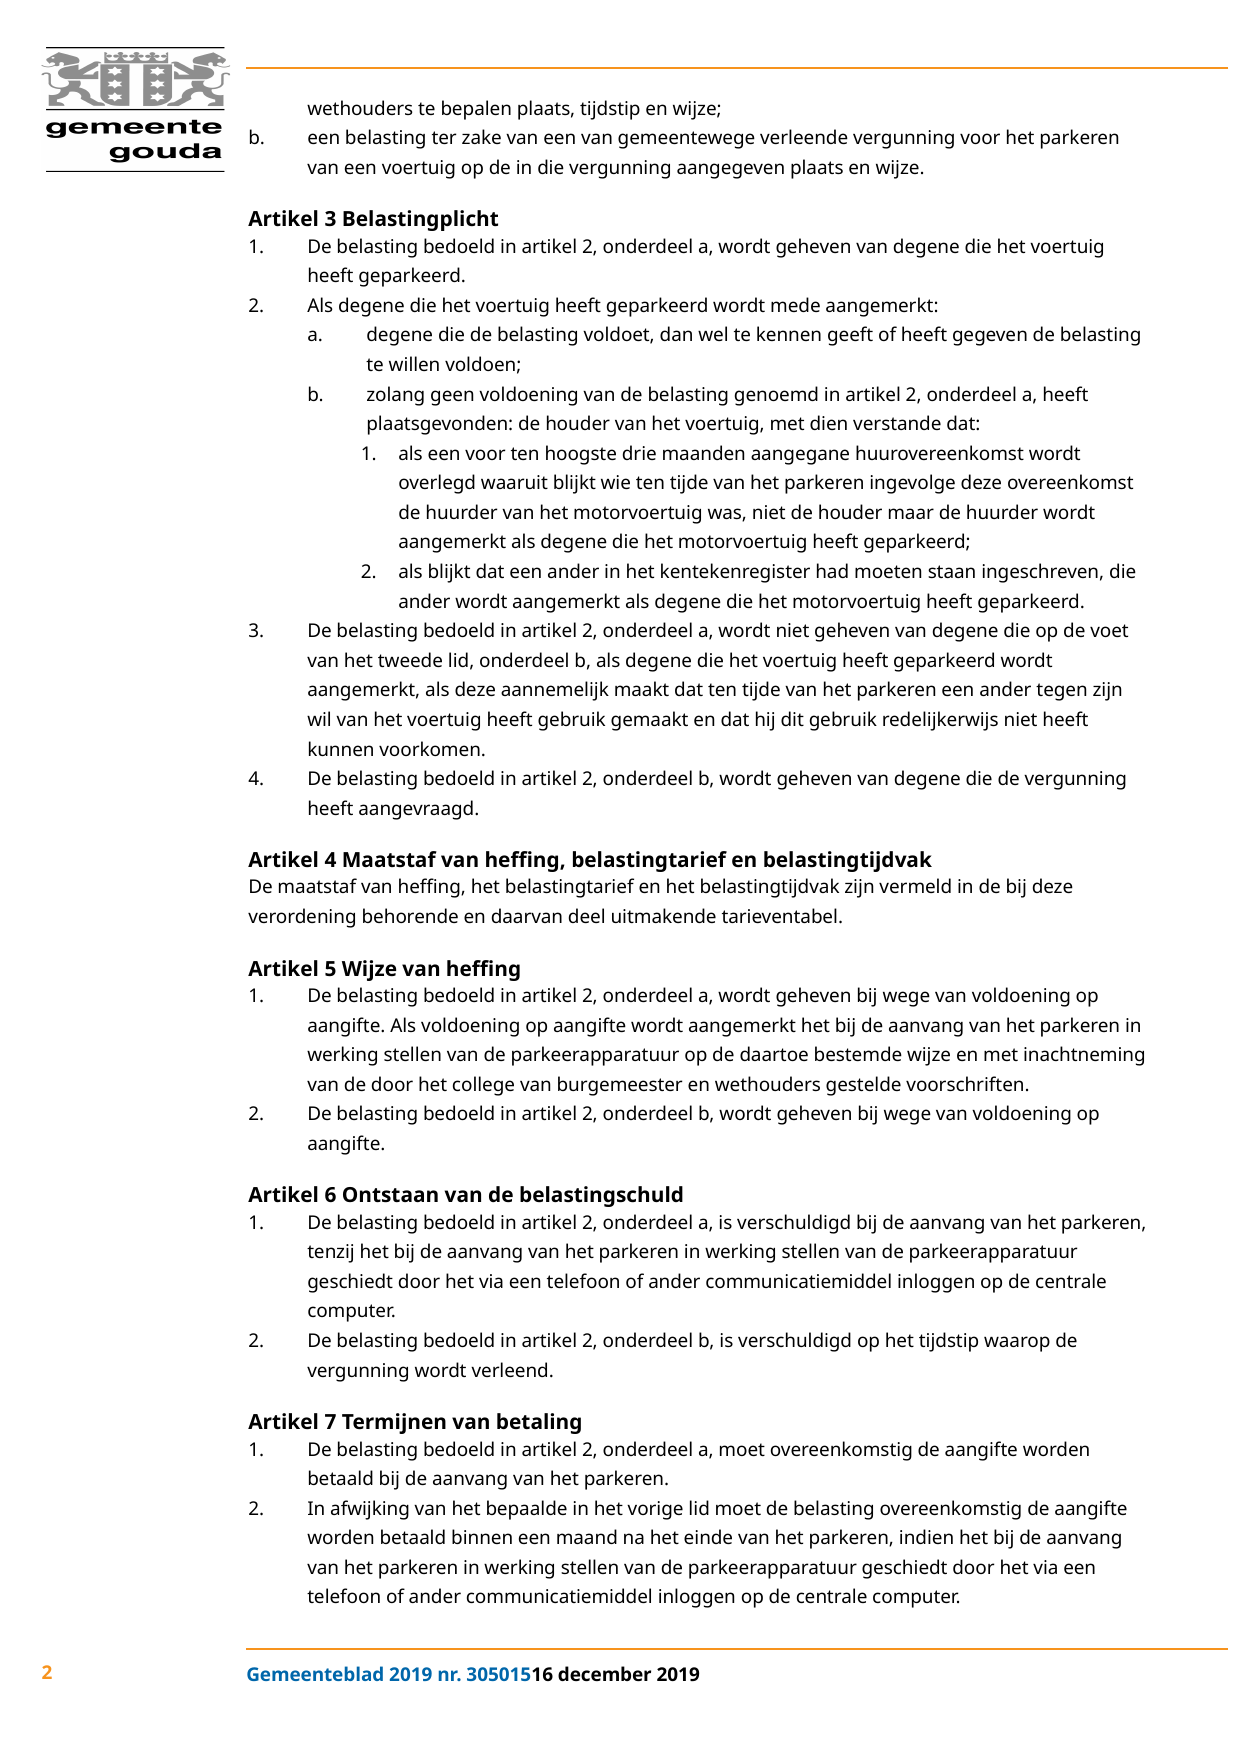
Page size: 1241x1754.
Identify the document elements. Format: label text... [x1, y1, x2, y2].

list De belasting bedoeld in artikel 2, onderdeel b, wordt geheven bij wege van voldoening op aangifte. [248, 1101, 1152, 1156]
list De belasting bedoeld in artikel 2, onderdeel b, wordt geheven van degene die de vergunning heeft aangevraagd. [248, 765, 1152, 821]
picture [41, 47, 231, 172]
text De maatstaf van heffing, het belastingtarief en het belastingtijdvak zijn vermeld in de bij deze verordening behorende en daarvan deel uitmakende tarieventabel. [248, 874, 1152, 929]
list De belasting bedoeld in artikel 2, onderdeel a, wordt geheven bij wege van voldoening op aangifte. Als voldoening op aangifte wordt aangemerkt het bij de aanvang van het parkeren in werking stellen van de parkeerapparatuur op de daartoe bestemde wijze en met inachtneming van de door het college van burgemeester en wethouders gestelde voorschriften. [248, 982, 1152, 1097]
text Artikel 3 Belastingplicht [248, 204, 1152, 233]
list De belasting bedoeld in artikel 2, onderdeel a, moet overeenkomstig de aangifte worden betaald bij de aanvang van het parkeren. [248, 1436, 1152, 1491]
list De belasting bedoeld in artikel 2, onderdeel a, is verschuldigd bij de aanvang van het parkeren, tenzij het bij de aanvang van het parkeren in werking stellen van de parkeerapparatuur geschiedt door het via een telefoon of ander communicatiemiddel inloggen op de centrale computer. [248, 1209, 1152, 1323]
list zolang geen voldoening van de belasting genoemd in artikel 2, onderdeel a, heeft plaatsgevonden: de houder van het voertuig, met dien verstande dat: [307, 381, 1152, 436]
list degene die de belasting voldoet, dan wel te kennen geeft of heeft gegeven de belasting te willen voldoen; [307, 322, 1152, 377]
list een belasting ter zake van een van gemeentewege verleende vergunning voor het parkeren van een voertuig op de in die vergunning aangegeven plaats en wijze. [248, 124, 1152, 180]
list als een voor ten hoogste drie maanden aangegane huurovereenkomst wordt overlegd waaruit blijkt wie ten tijde van het parkeren ingevolge deze overeenkomst de huurder van het motorvoertuig was, niet de houder maar de huurder wordt aangemerkt als degene die het motorvoertuig heeft geparkeerd; [361, 440, 1152, 554]
list wethouders te bepalen plaats, tijdstip en wijze; [248, 95, 1152, 121]
list Als degene die het voertuig heeft geparkeerd wordt mede aangemerkt: [248, 292, 1152, 318]
text Artikel 5 Wijze van heffing [248, 954, 1152, 982]
text Artikel 6 Ontstaan van de belastingschuld [248, 1181, 1152, 1209]
list De belasting bedoeld in artikel 2, onderdeel b, is verschuldigd op het tijdstip waarop de vergunning wordt verleend. [248, 1327, 1152, 1383]
list In afwijking van het bepaalde in het vorige lid moet de belasting overeenkomstig de aangifte worden betaald binnen een maand na het einde van het parkeren, indien het bij de aanvang van het parkeren in werking stellen van de parkeerapparatuur geschiedt door het via een telefoon of ander communicatiemiddel inloggen op de centrale computer. [248, 1495, 1152, 1609]
text Artikel 7 Termijnen van betaling [248, 1407, 1152, 1436]
list De belasting bedoeld in artikel 2, onderdeel a, wordt geheven van degene die het voertuig heeft geparkeerd. [248, 233, 1152, 288]
text Artikel 4 Maatstaf van heffing, belastingtarief en belastingtijdvak [248, 845, 1152, 874]
list De belasting bedoeld in artikel 2, onderdeel a, wordt niet geheven van degene die op de voet van het tweede lid, onderdeel b, als degene die het voertuig heeft geparkeerd wordt aangemerkt, als deze aannemelijk maakt dat ten tijde van het parkeren een ander tegen zijn wil van het voertuig heeft gebruik gemaakt en dat hij dit gebruik redelijkerwijs niet heeft kunnen voorkomen. [248, 617, 1152, 761]
list als blijkt dat een ander in het kentekenregister had moeten staan ingeschreven, die ander wordt aangemerkt als degene die het motorvoertuig heeft geparkeerd. [361, 558, 1152, 613]
